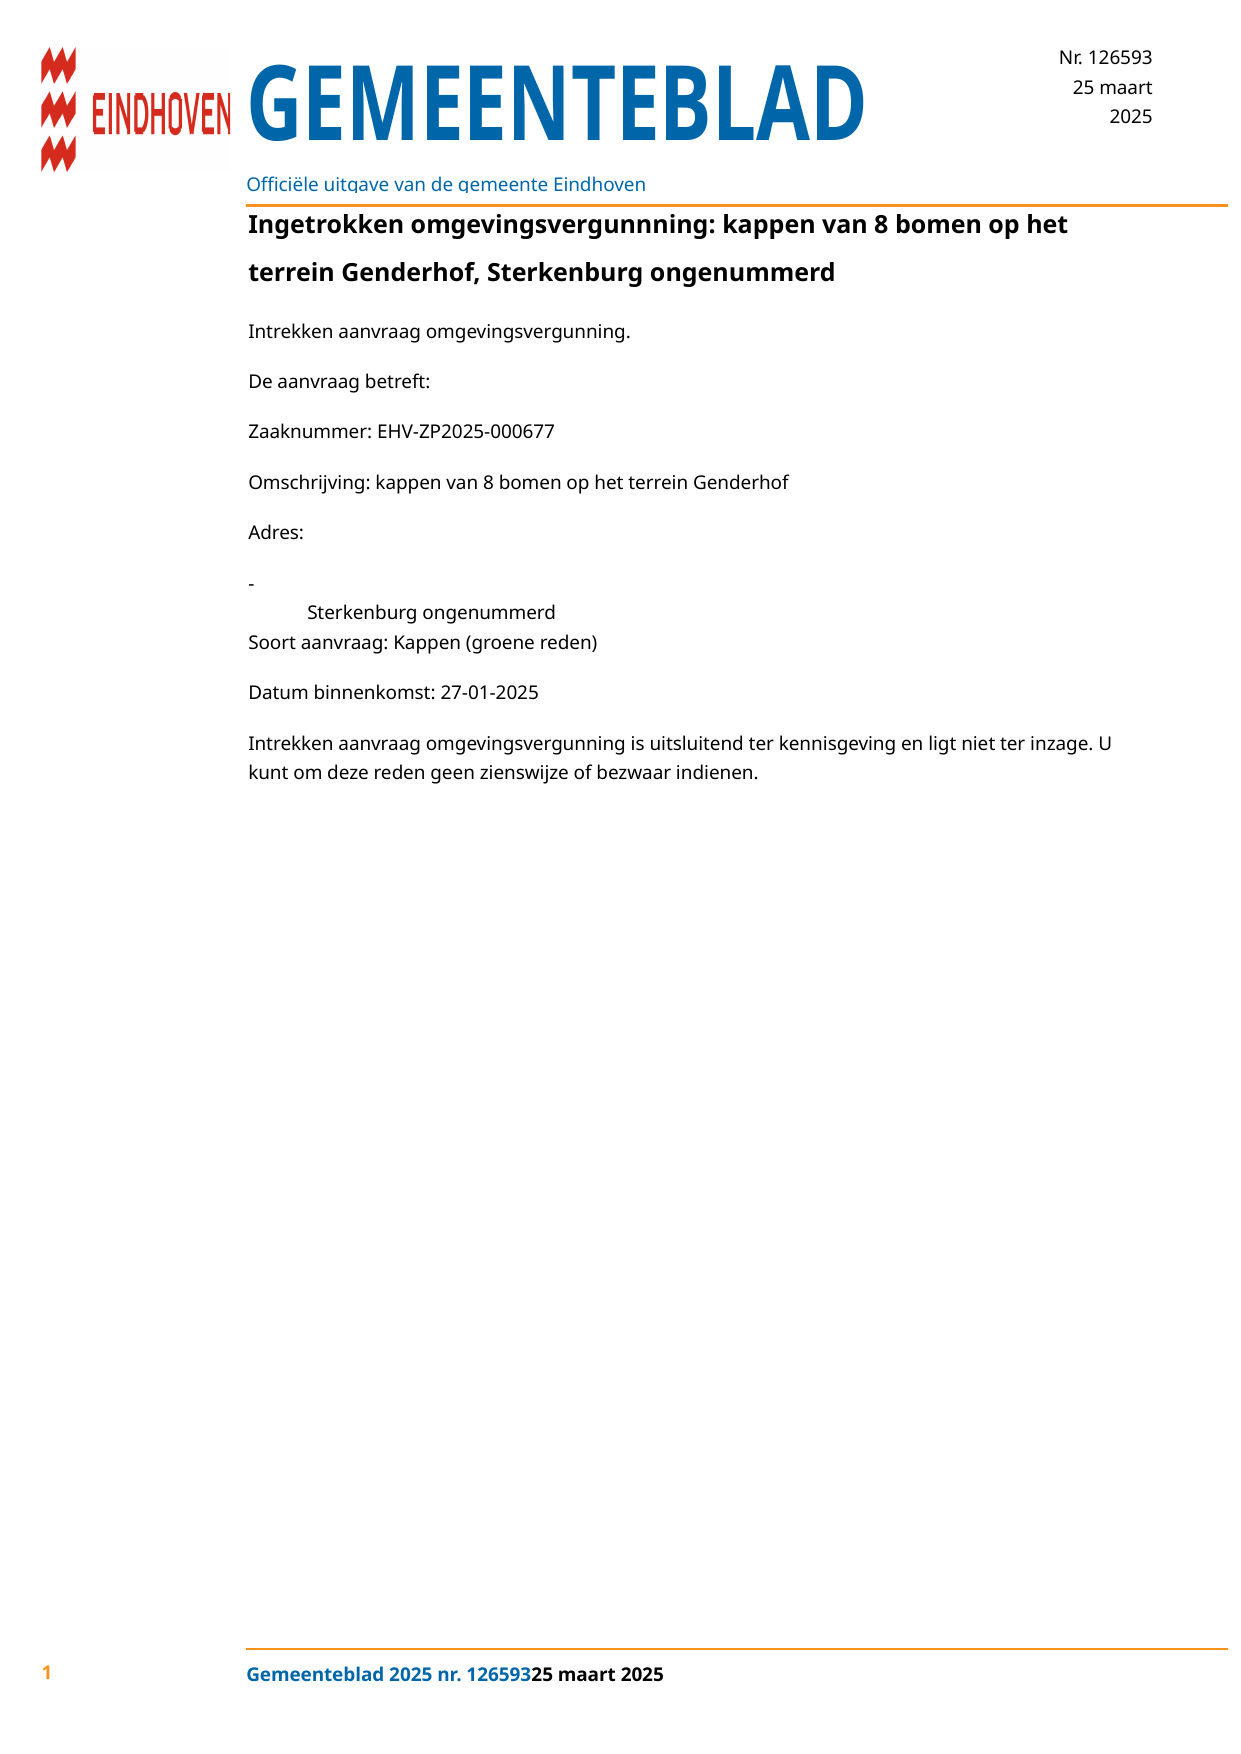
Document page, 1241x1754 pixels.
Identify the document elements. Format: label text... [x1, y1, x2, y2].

text De aanvraag betreft: [248, 368, 1152, 394]
text Adres: [248, 519, 1152, 545]
text Zaaknummer: EHV-ZP2025-000677 [248, 419, 1152, 444]
text Ingetrokken omgevingsvergunnning: kappen van 8 bomen op het terrein Genderhof, Sterkenburg ongenummerd [248, 207, 1152, 288]
text Omschrijving: kappen van 8 bomen op het terrein Genderhof [248, 469, 1152, 495]
list Sterkenburg ongenummerd [248, 599, 1152, 625]
text Datum binnenkomst: 27-01-2025 [248, 679, 1152, 705]
text Intrekken aanvraag omgevingsvergunning. [248, 318, 1152, 344]
picture [41, 47, 231, 172]
text Intrekken aanvraag omgevingsvergunning is uitsluitend ter kennisgeving en ligt niet ter inzage. U kunt om deze reden geen zienswijze of bezwaar indienen. [248, 730, 1152, 785]
text Soort aanvraag: Kappen (groene reden) [248, 629, 1152, 655]
